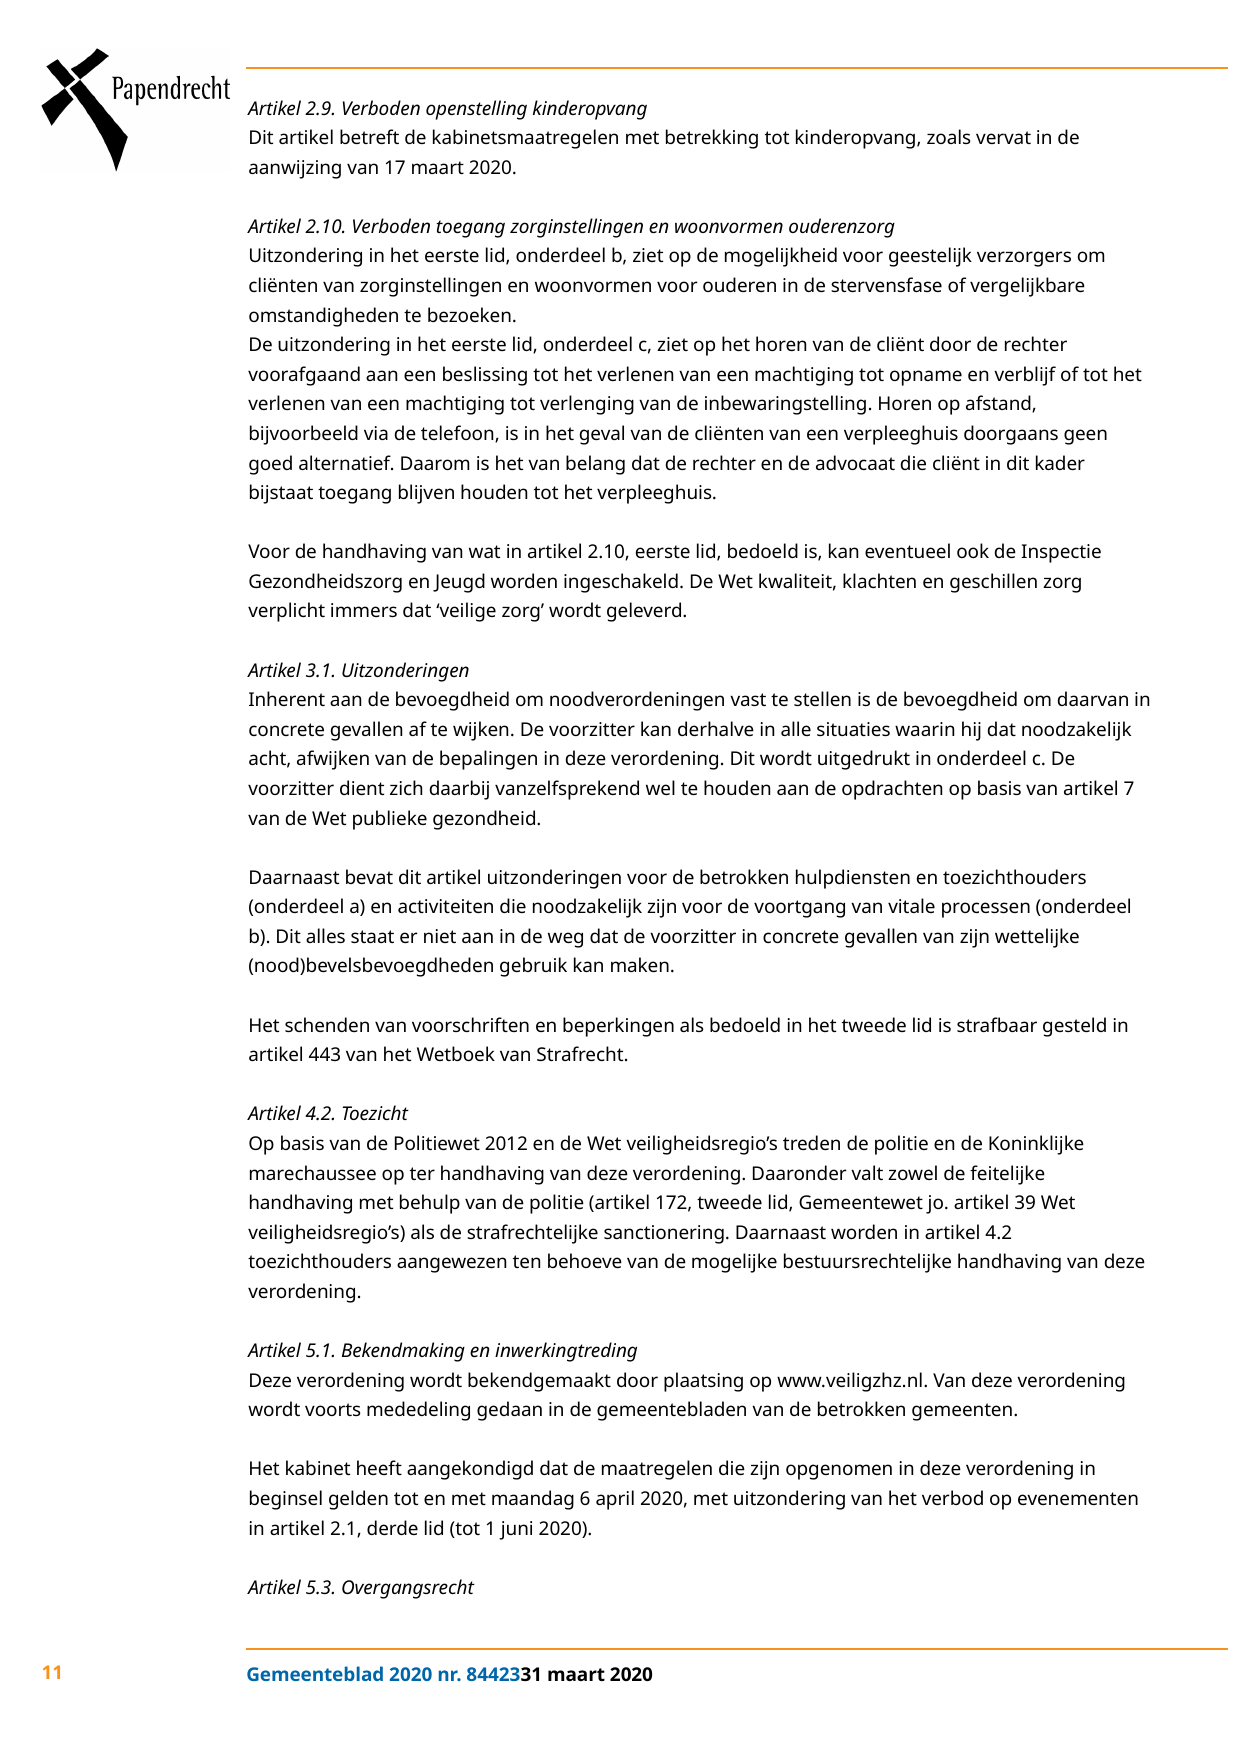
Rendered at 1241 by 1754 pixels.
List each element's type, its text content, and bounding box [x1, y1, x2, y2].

text Op basis van de Politiewet 2012 en de Wet veiligheidsregio’s treden de politie en de Koninklijke marechaussee op ter handhaving van deze verordening. Daaronder valt zowel de feitelijke handhaving met behulp van de politie (artikel 172, tweede lid, Gemeentewet jo. artikel 39 Wet veiligheidsregio’s) als de strafrechtelijke sanctionering. Daarnaast worden in artikel 4.2 toezichthouders aangewezen ten behoeve van de mogelijke bestuursrechtelijke handhaving van deze verordening. [248, 1130, 1152, 1304]
text Het kabinet heeft aangekondigd dat de maatregelen die zijn opgenomen in deze verordening in beginsel gelden tot en met maandag 6 april 2020, met uitzondering van het verbod op evenementen in artikel 2.1, derde lid (tot 1 juni 2020). [248, 1456, 1152, 1541]
text Voor de handhaving van wat in artikel 2.10, eerste lid, bedoeld is, kan eventueel ook de Inspectie Gezondheidszorg en Jeugd worden ingeschakeld. De Wet kwaliteit, klachten en geschillen zorg verplicht immers dat ‘veilige zorg’ wordt geleverd. [248, 538, 1152, 623]
text Artikel 5.3. Overgangsrecht [248, 1574, 1152, 1600]
text Artikel 2.9. Verboden openstelling kinderopvang [248, 95, 1152, 121]
text Artikel 5.1. Bekendmaking en inwerkingtreding [248, 1337, 1152, 1363]
text Artikel 2.10. Verboden toegang zorginstellingen en woonvormen ouderenzorg [248, 213, 1152, 239]
text Inherent aan de bevoegdheid om noodverordeningen vast te stellen is de bevoegdheid om daarvan in concrete gevallen af te wijken. De voorzitter kan derhalve in alle situaties waarin hij dat noodzakelijk acht, afwijken van de bepalingen in deze verordening. Dit wordt uitgedrukt in onderdeel c. De voorzitter dient zich daarbij vanzelfsprekend wel te houden aan de opdrachten op basis van artikel 7 van de Wet publieke gezondheid. [248, 686, 1152, 831]
text De uitzondering in het eerste lid, onderdeel c, ziet op het horen van de cliënt door de rechter voorafgaand aan een beslissing tot het verlenen van een machtiging tot opname en verblijf of tot het verlenen van een machtiging tot verlenging van de inbewaringstelling. Horen op afstand, bijvoorbeeld via de telefoon, is in het geval van de cliënten van een verpleeghuis doorgaans geen goed alternatief. Daarom is het van belang dat de rechter en de advocaat die cliënt in dit kader bijstaat toegang blijven houden tot het verpleeghuis. [248, 331, 1152, 505]
text Deze verordening wordt bekendgemaakt door plaatsing op www.veiligzhz.nl. Van deze verordening wordt voorts mededeling gedaan in de gemeentebladen van de betrokken gemeenten. [248, 1367, 1152, 1422]
text Uitzondering in het eerste lid, onderdeel b, ziet op de mogelijkheid voor geestelijk verzorgers om cliënten van zorginstellingen en woonvormen voor ouderen in de stervensfase of vergelijkbare omstandigheden te bezoeken. [248, 243, 1152, 328]
text Het schenden van voorschriften en beperkingen als bedoeld in het tweede lid is strafbaar gesteld in artikel 443 van het Wetboek van Strafrecht. [248, 1012, 1152, 1067]
text Daarnaast bevat dit artikel uitzonderingen voor de betrokken hulpdiensten en toezichthouders (onderdeel a) en activiteiten die noodzakelijk zijn voor de voortgang van vitale processen (onderdeel b). Dit alles staat er niet aan in de weg dat de voorzitter in concrete gevallen van zijn wettelijke (nood)bevelsbevoegdheden gebruik kan maken. [248, 864, 1152, 978]
text Artikel 4.2. Toezicht [248, 1101, 1152, 1126]
text Artikel 3.1. Uitzonderingen [248, 657, 1152, 683]
text Dit artikel betreft de kabinetsmaatregelen met betrekking tot kinderopvang, zoals vervat in de aanwijzing van 17 maart 2020. [248, 124, 1152, 180]
picture [41, 47, 231, 172]
